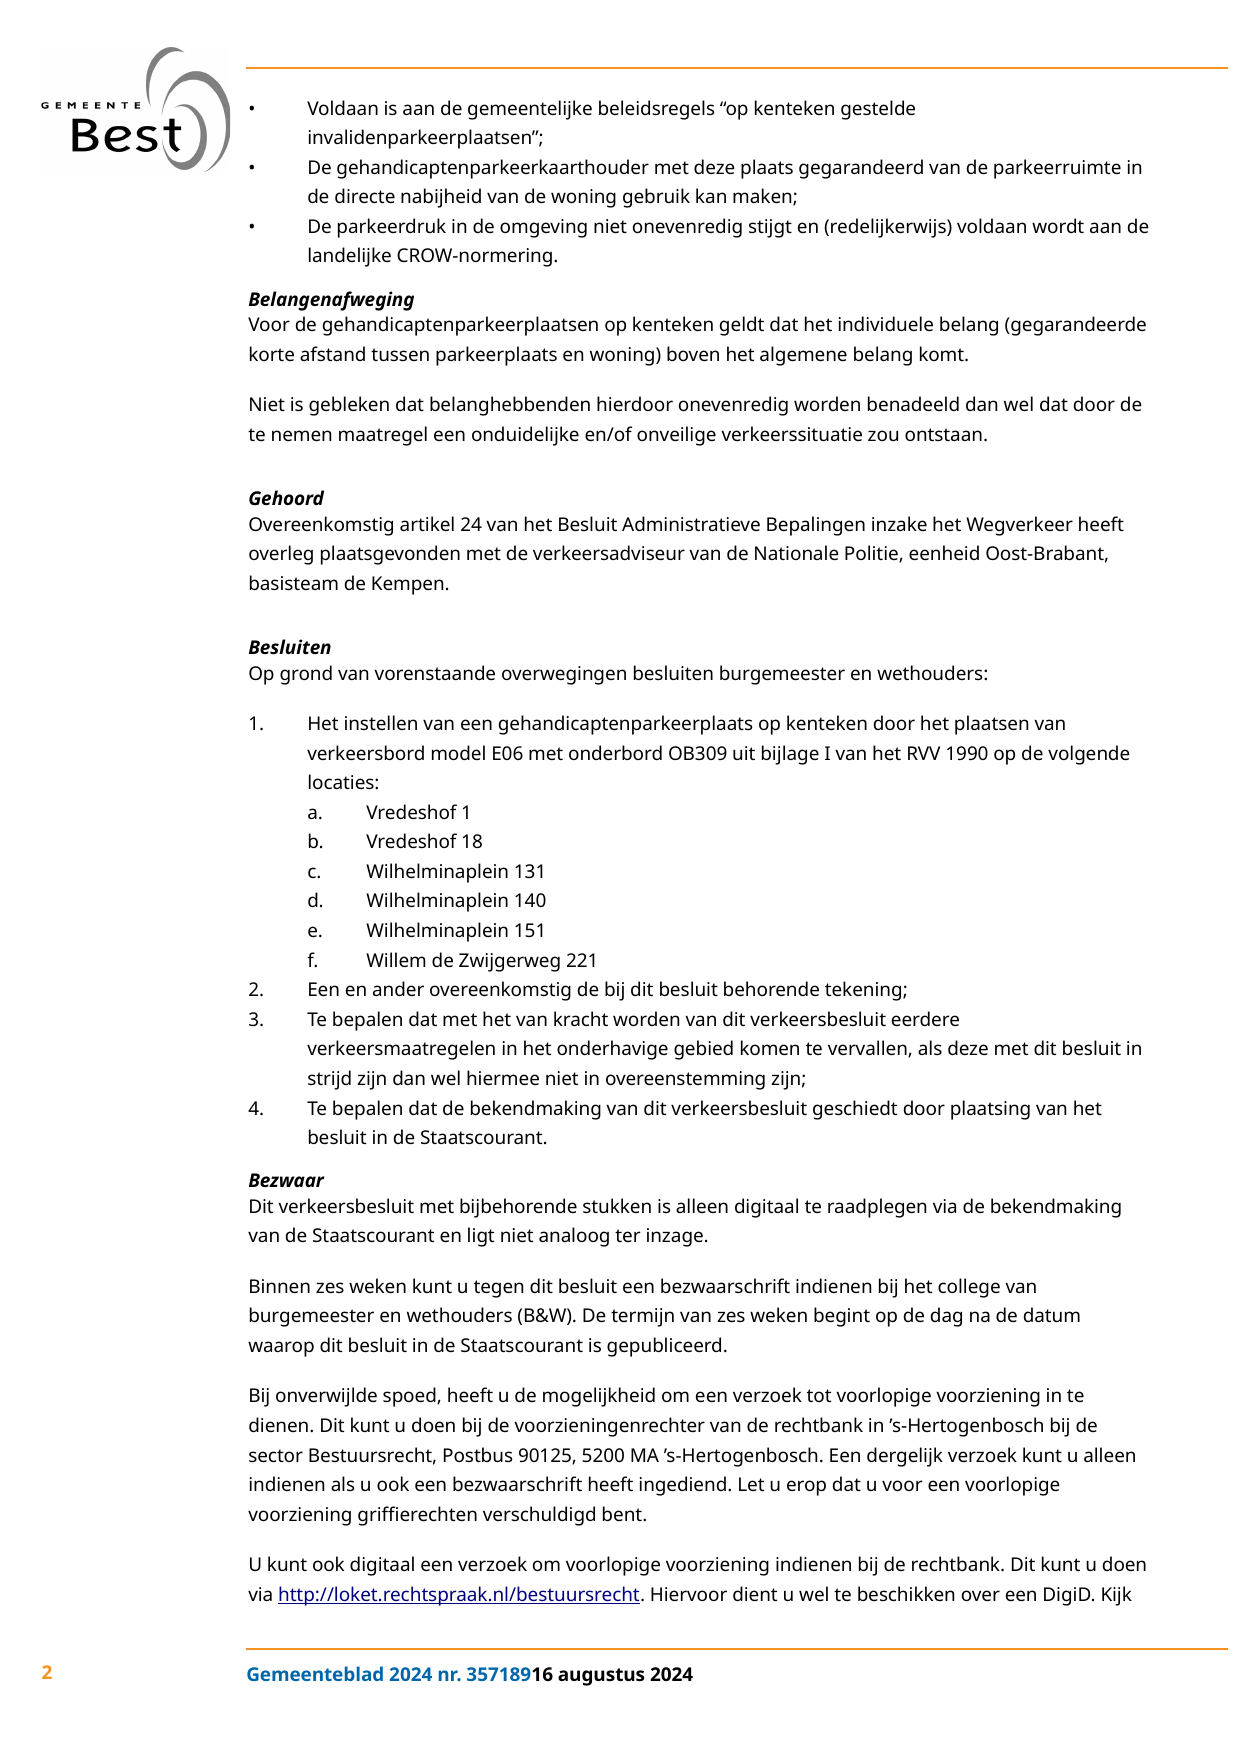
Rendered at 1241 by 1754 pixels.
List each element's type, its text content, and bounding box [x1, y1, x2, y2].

text Dit verkeersbesluit met bijbehorende stukken is alleen digitaal te raadplegen via de bekendmaking van de Staatscourant en ligt niet analoog ter inzage. [248, 1193, 1152, 1248]
list Willem de Zwijgerweg 221 [307, 947, 1152, 972]
text Niet is gebleken dat belanghebbenden hierdoor onevenredig worden benadeeld dan wel dat door de te nemen maatregel een onduidelijke en/of onveilige verkeerssituatie zou ontstaan. [248, 392, 1152, 447]
text Bezwaar [248, 1167, 1152, 1193]
text Bij onverwijlde spoed, heeft u de mogelijkheid om een verzoek tot voorlopige voorziening in te dienen. Dit kunt u doen bij de voorzieningenrechter van de rechtbank in ’s-Hertogenbosch bij de sector Bestuursrecht, Postbus 90125, 5200 MA ’s-Hertogenbosch. Een dergelijk verzoek kunt u alleen indienen als u ook een bezwaarschrift heeft ingediend. Let u erop dat u voor een voorlopige voorziening griffierechten verschuldigd bent. [248, 1383, 1152, 1527]
list Te bepalen dat met het van kracht worden van dit verkeersbesluit eerdere verkeersmaatregelen in het onderhavige gebied komen te vervallen, als deze met dit besluit in strijd zijn dan wel hiermee niet in overeenstemming zijn; [248, 1006, 1152, 1091]
list Het instellen van een gehandicaptenparkeerplaats op kenteken door het plaatsen van verkeersbord model E06 met onderbord OB309 uit bijlage I van het RVV 1990 op de volgende locaties: [248, 710, 1152, 795]
text Op grond van vorenstaande overwegingen besluiten burgemeester en wethouders: [248, 660, 1152, 685]
picture [41, 47, 231, 172]
list De gehandicaptenparkeerkaarthouder met deze plaats gegarandeerd van de parkeerruimte in de directe nabijheid van de woning gebruik kan maken; [248, 154, 1152, 209]
list Te bepalen dat de bekendmaking van dit verkeersbesluit geschiedt door plaatsing van het besluit in de Staatscourant. [248, 1095, 1152, 1150]
text U kunt ook digitaal een verzoek om voorlopige voorziening indienen bij de rechtbank. Dit kunt u doen via http://loket.rechtspraak.nl/bestuursrecht. Hiervoor dient u wel te beschikken over een DigiD. Kijk [248, 1551, 1152, 1607]
list De parkeerdruk in de omgeving niet onevenredig stijgt en (redelijkerwijs) voldaan wordt aan de landelijke CROW-normering. [248, 213, 1152, 268]
text Gehoord [248, 485, 1152, 511]
list Vredeshof 1 [307, 799, 1152, 824]
text Besluiten [248, 634, 1152, 660]
text Binnen zes weken kunt u tegen dit besluit een bezwaarschrift indienen bij het college van burgemeester en wethouders (B&W). De termijn van zes weken begint op de dag na de datum waarop dit besluit in de Staatscourant is gepubliceerd. [248, 1273, 1152, 1358]
text Overeenkomstig artikel 24 van het Besluit Administratieve Bepalingen inzake het Wegverkeer heeft overleg plaatsgevonden met de verkeersadviseur van de Nationale Politie, eenheid Oost-Brabant, basisteam de Kempen. [248, 511, 1152, 596]
list Voldaan is aan de gemeentelijke beleidsregels “op kenteken gestelde invalidenparkeerplaatsen’’; [248, 95, 1152, 150]
list Wilhelminaplein 151 [307, 917, 1152, 943]
list Een en ander overeenkomstig de bij dit besluit behorende tekening; [248, 976, 1152, 1002]
text Voor de gehandicaptenparkeerplaatsen op kenteken geldt dat het individuele belang (gegarandeerde korte afstand tussen parkeerplaats en woning) boven het algemene belang komt. [248, 312, 1152, 367]
list Wilhelminaplein 140 [307, 888, 1152, 913]
list Vredeshof 18 [307, 828, 1152, 854]
text Belangenafweging [248, 286, 1152, 312]
list Wilhelminaplein 131 [307, 858, 1152, 884]
